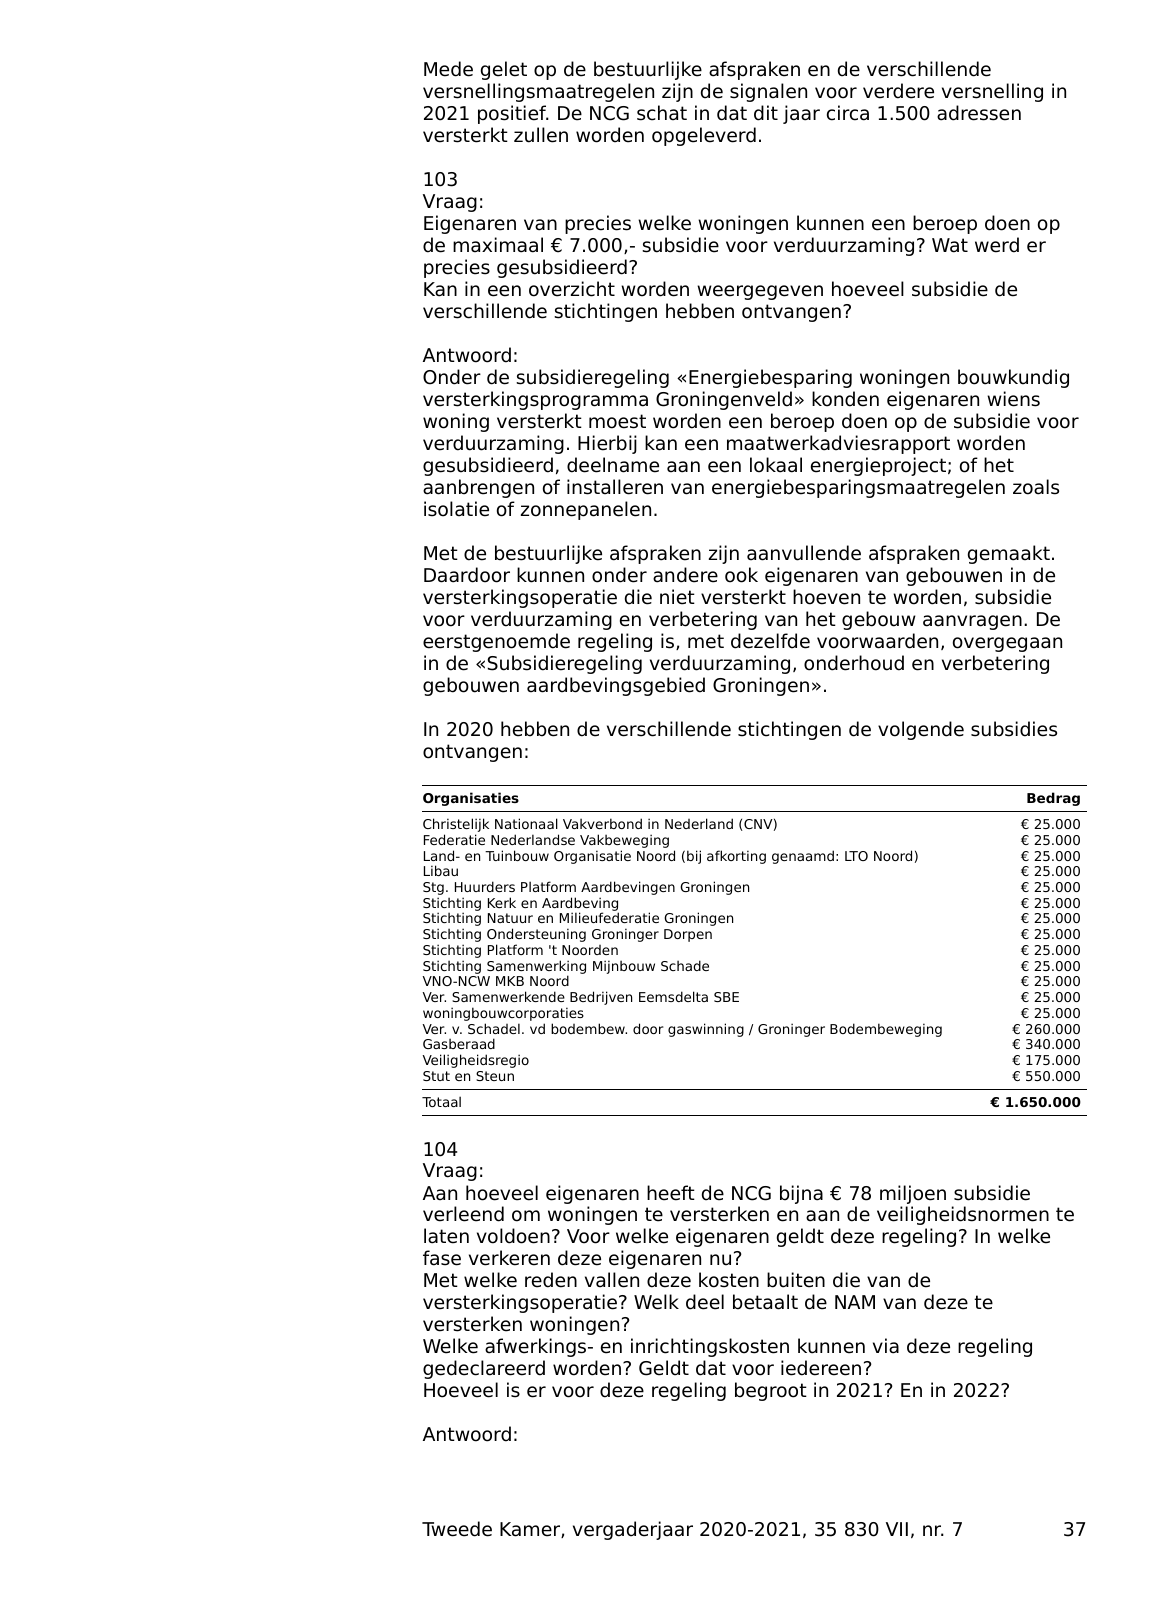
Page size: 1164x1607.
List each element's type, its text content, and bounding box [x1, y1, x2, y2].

table_cell Gasberaad [422, 1037, 983, 1053]
table_cell € 25.000 [983, 1006, 1087, 1021]
text Mede gelet op de bestuurlijke afspraken en de verschillende versnellingsmaatregelen zijn de signalen voor verdere versnelling in 2021 positief. De NCG schat in dat dit jaar circa 1.500 adressen versterkt zullen worden opgeleverd. [422, 59, 1087, 147]
table_cell Ver. v. Schadel. vd bodembew. door gaswinning / Groninger Bodembeweging [422, 1021, 983, 1037]
table_cell € 25.000 [983, 812, 1087, 833]
text Met welke reden vallen deze kosten buiten die van de versterkingsoperatie? Welk deel betaalt de NAM van deze te versterken woningen? [422, 1270, 1087, 1336]
table_cell € 25.000 [983, 880, 1087, 896]
table_cell € 25.000 [983, 864, 1087, 880]
table_cell Christelijk Nationaal Vakverbond in Nederland (CNV) [422, 812, 983, 833]
text Daardoor kunnen onder andere ook eigenaren van gebouwen in de versterkingsoperatie die niet versterkt hoeven te worden, subsidie voor verduurzaming en verbetering van het gebouw aanvragen. De eerstgenoemde regeling is, met dezelfde voorwaarden, overgegaan in de «Subsidieregeling verduurzaming, onderhoud en verbetering gebouwen aardbevingsgebied Groningen». [422, 565, 1087, 697]
text Antwoord: [422, 345, 1087, 367]
table_cell Veiligheidsregio [422, 1053, 983, 1069]
table_cell Stichting Samenwerking Mijnbouw Schade [422, 959, 983, 974]
table_cell € 340.000 [983, 1037, 1087, 1053]
table_cell € 25.000 [983, 911, 1087, 927]
text Welke afwerkings- en inrichtingskosten kunnen via deze regeling gedeclareerd worden? Geldt dat voor iedereen? [422, 1336, 1087, 1380]
text Onder de subsidieregeling «Energiebesparing woningen bouwkundig versterkingsprogramma Groningenveld» konden eigenaren wiens woning versterkt moest worden een beroep doen op de subsidie voor verduurzaming. Hierbij kan een maatwerkadviesrapport worden gesubsidieerd, deelname aan een lokaal energieproject; of het aanbrengen of installeren van energiebesparingsmaatregelen zoals isolatie of zonnepanelen. [422, 367, 1087, 521]
table_cell € 25.000 [983, 849, 1087, 864]
table_cell € 25.000 [983, 927, 1087, 943]
table_cell Stichting Platform 't Noorden [422, 943, 983, 958]
table_header Organisaties [422, 786, 983, 811]
table_cell Ver. Samenwerkende Bedrijven Eemsdelta SBE [422, 990, 983, 1006]
table_cell € 1.650.000 [983, 1090, 1087, 1115]
text Kan in een overzicht worden weergegeven hoeveel subsidie de verschillende stichtingen hebben ontvangen? [422, 279, 1087, 323]
text Eigenaren van precies welke woningen kunnen een beroep doen op de maximaal € 7.000,- subsidie voor verduurzaming? Wat werd er precies gesubsidieerd? [422, 213, 1087, 279]
text 104 [422, 1138, 1087, 1160]
table_cell € 175.000 [983, 1053, 1087, 1069]
text In 2020 hebben de verschillende stichtingen de volgende subsidies ontvangen: [422, 719, 1087, 763]
text Vraag: [422, 1160, 1087, 1182]
table_cell € 25.000 [983, 959, 1087, 974]
table_cell Federatie Nederlandse Vakbeweging [422, 833, 983, 848]
text Aan hoeveel eigenaren heeft de NCG bijna € 78 miljoen subsidie verleend om woningen te versterken en aan de veiligheidsnormen te laten voldoen? Voor welke eigenaren geldt deze regeling? In welke fase verkeren deze eigenaren nu? [422, 1182, 1087, 1270]
table_cell € 25.000 [983, 833, 1087, 848]
table_cell woningbouwcorporaties [422, 1006, 983, 1021]
table_cell € 25.000 [983, 943, 1087, 958]
table_cell € 25.000 [983, 990, 1087, 1006]
text Vraag: [422, 191, 1087, 213]
table_cell € 550.000 [983, 1069, 1087, 1089]
table_cell Stichting Natuur en Milieufederatie Groningen [422, 911, 983, 927]
table_cell Libau [422, 864, 983, 880]
table_cell € 260.000 [983, 1021, 1087, 1037]
table_cell € 25.000 [983, 974, 1087, 990]
table_cell Totaal [422, 1090, 983, 1115]
text Met de bestuurlijke afspraken zijn aanvullende afspraken gemaakt. [422, 543, 1087, 565]
table_cell Land- en Tuinbouw Organisatie Noord (bij afkorting genaamd: LTO Noord) [422, 849, 983, 864]
text Antwoord: [422, 1424, 1087, 1446]
table_cell Stichting Ondersteuning Groninger Dorpen [422, 927, 983, 943]
table_cell Stichting Kerk en Aardbeving [422, 896, 983, 911]
text 103 [422, 169, 1087, 191]
table_cell € 25.000 [983, 896, 1087, 911]
table_header Bedrag [983, 786, 1087, 811]
text Hoeveel is er voor deze regeling begroot in 2021? En in 2022? [422, 1380, 1087, 1402]
table_cell Stut en Steun [422, 1069, 983, 1089]
table_cell Stg. Huurders Platform Aardbevingen Groningen [422, 880, 983, 896]
table_cell VNO-NCW MKB Noord [422, 974, 983, 990]
